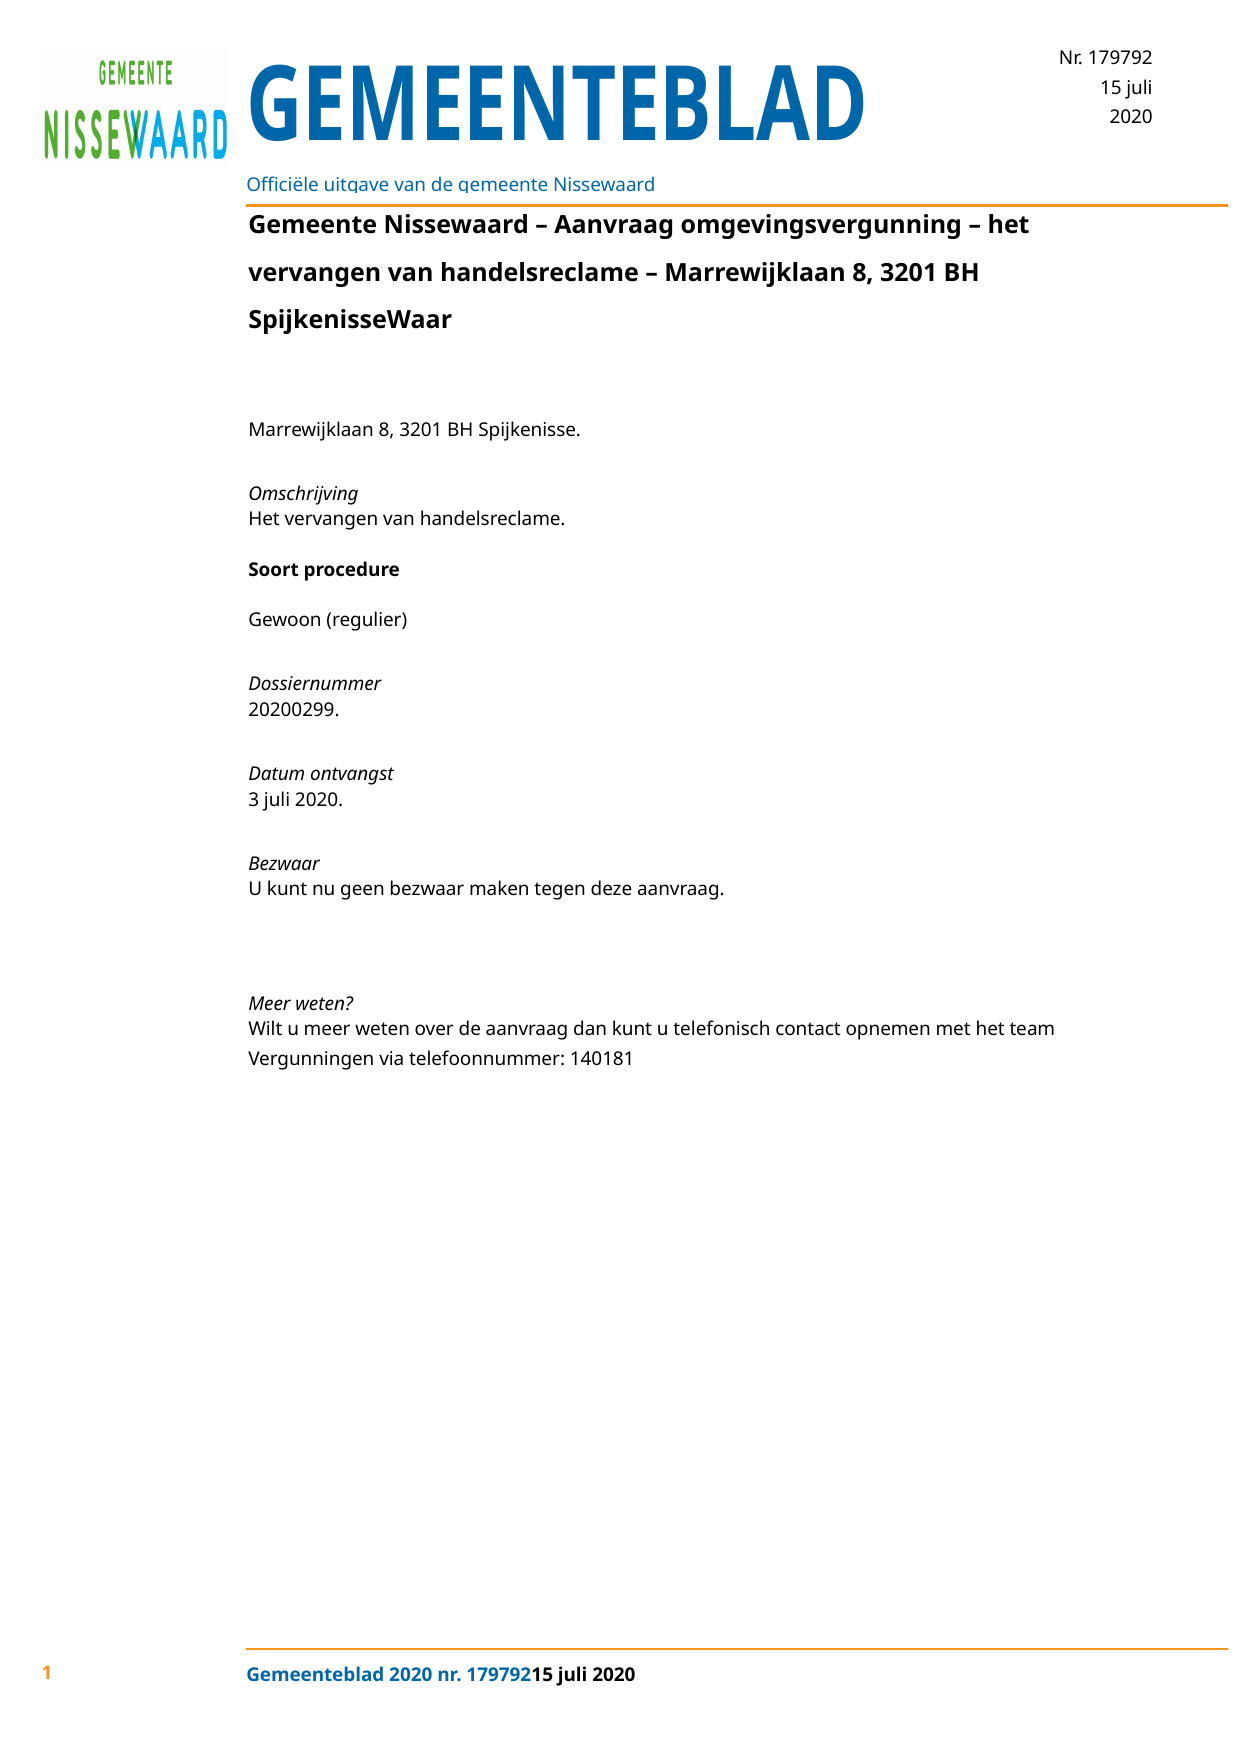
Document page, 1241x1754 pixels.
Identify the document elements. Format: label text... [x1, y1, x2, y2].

text Dossiernummer [248, 670, 1152, 696]
text Omschrijving [248, 480, 1152, 506]
text U kunt nu geen bezwaar maken tegen deze aanvraag. [248, 876, 1152, 901]
text Wilt u meer weten over de aanvraag dan kunt u telefonisch contact opnemen met het team Vergunningen via telefoonnummer: 140181 [248, 1016, 1152, 1071]
text Het vervangen van handelsreclame. [248, 506, 1152, 531]
text 20200299. [248, 696, 1152, 722]
text Meer weten? [248, 990, 1152, 1016]
text Gewoon (regulier) [248, 606, 1152, 632]
text 3 juli 2020. [248, 786, 1152, 812]
picture [41, 47, 231, 172]
text Datum ontvangst [248, 760, 1152, 786]
text Marrewijklaan 8, 3201 BH Spijkenisse. [248, 416, 1152, 442]
text Soort procedure [248, 556, 1152, 582]
text Bezwaar [248, 850, 1152, 876]
text Gemeente Nissewaard – Aanvraag omgevingsvergunning – het vervangen van handelsreclame – Marrewijklaan 8, 3201 BH SpijkenisseWaar [248, 207, 1152, 336]
